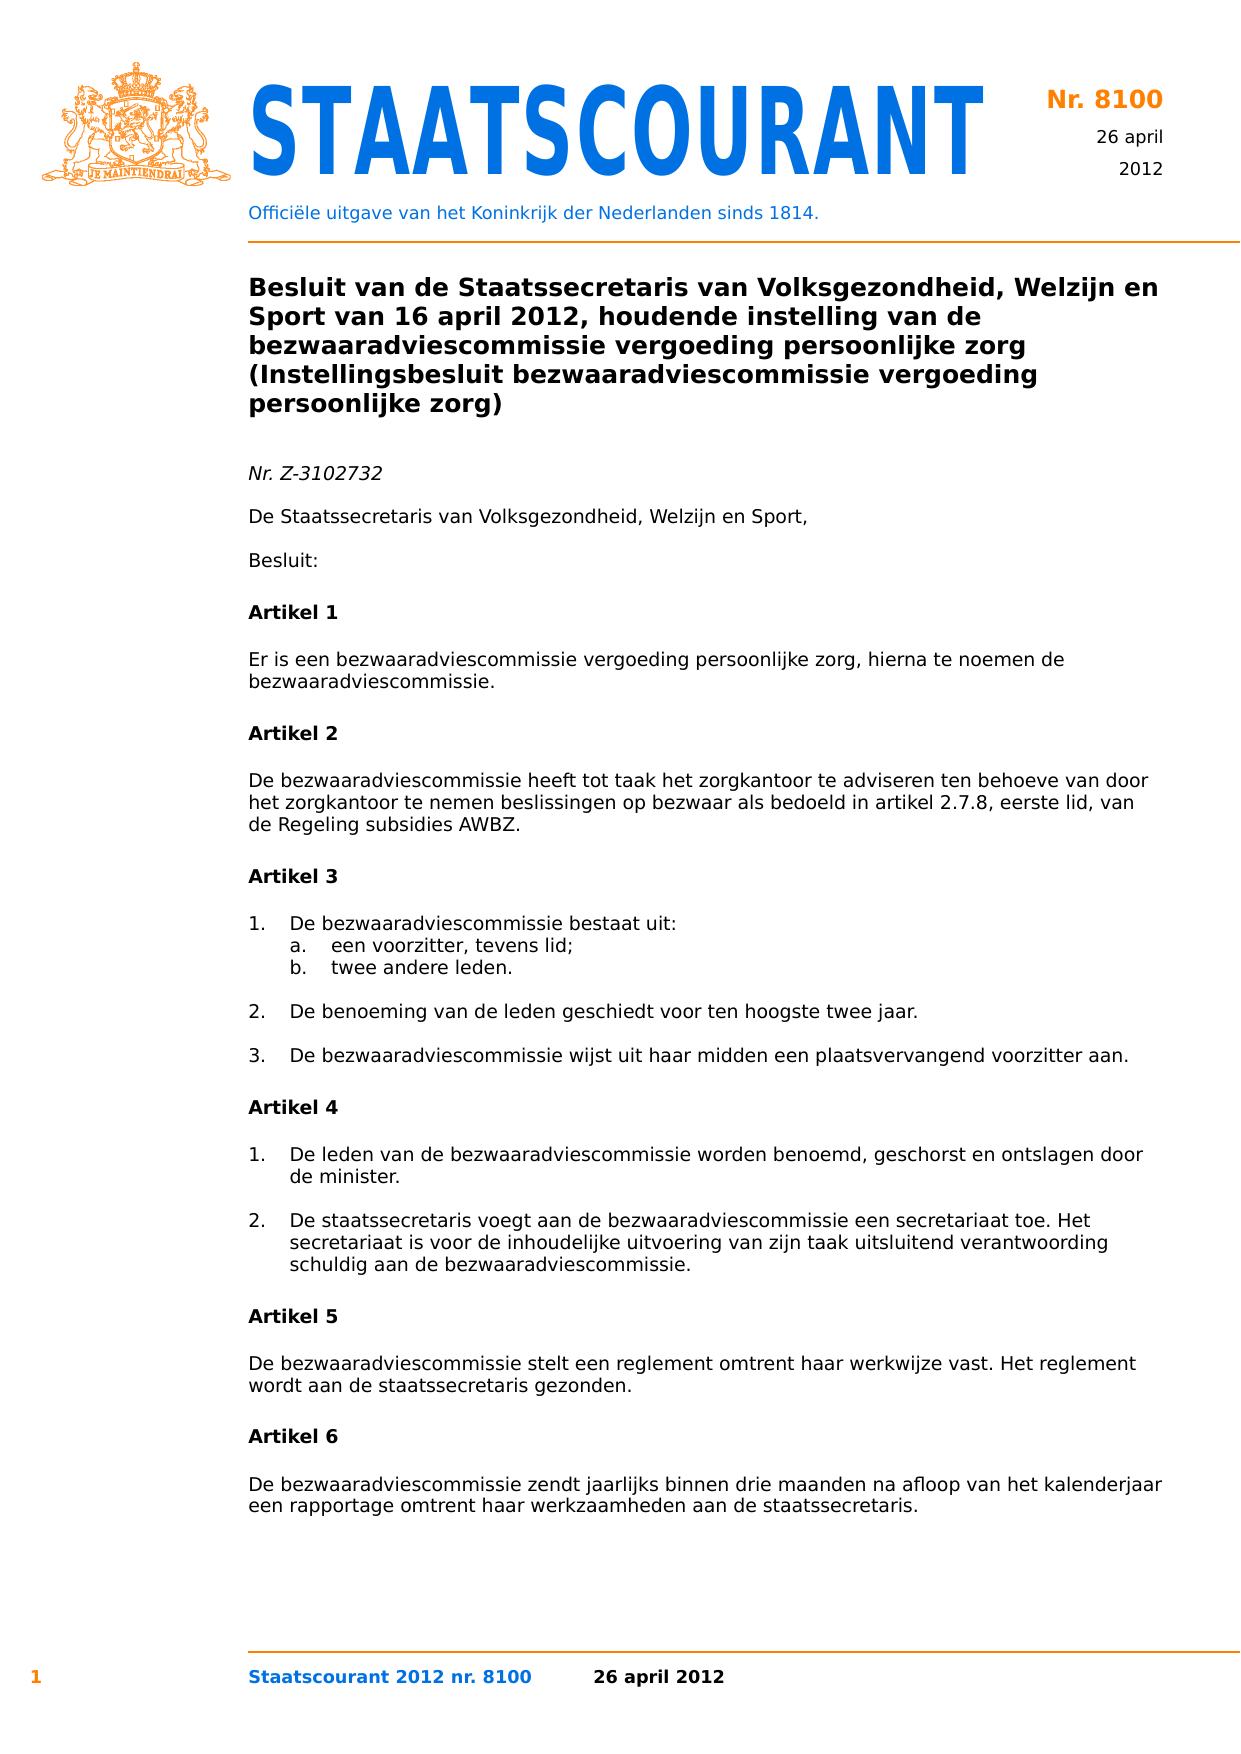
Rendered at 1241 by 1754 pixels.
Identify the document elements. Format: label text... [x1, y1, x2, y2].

text a. een voorzitter, tevens lid; [289, 935, 1163, 957]
text 3. De bezwaaradviescommissie wijst uit haar midden een plaatsvervangend voorzitter aan. [248, 1045, 1163, 1067]
subtitle Artikel 1 [248, 602, 1163, 624]
table_header [25, 62, 248, 241]
subtitle Artikel 2 [248, 723, 1163, 745]
text Nr. Z-3102732 [248, 463, 1163, 484]
subtitle Artikel 3 [248, 866, 1163, 888]
subtitle Artikel 6 [248, 1426, 1163, 1448]
text De Staatssecretaris van Volksgezondheid, Welzijn en Sport, [248, 506, 1163, 528]
text Er is een bezwaaradviescommissie vergoeding persoonlijke zorg, hierna te noemen de bezwaaradviescommissie. [248, 649, 1163, 693]
subtitle Artikel 4 [248, 1097, 1163, 1119]
text De bezwaaradviescommissie heeft tot taak het zorgkantoor te adviseren ten behoeve van door het zorgkantoor te nemen beslissingen op bezwaar als bedoeld in artikel 2.7.8, eerste lid, van de Regeling subsidies AWBZ. [248, 770, 1163, 836]
text Besluit: [248, 550, 1163, 572]
subtitle Besluit van de Staatssecretaris van Volksgezondheid, Welzijn en Sport van 16 april 2012, houdende instelling van de bezwaaradviescommissie vergoeding persoonlijke zorg (Instellingsbesluit bezwaaradviescommissie vergoeding persoonlijke zorg) [248, 273, 1163, 419]
text b. twee andere leden. [289, 957, 1163, 979]
table_header Nr. 8100 [998, 62, 1240, 121]
table_cell 2012 [998, 153, 1240, 203]
text De bezwaaradviescommissie zendt jaarlijks binnen drie maanden na afloop van het kalenderjaar een rapportage omtrent haar werkzaamheden aan de staatssecretaris. [248, 1473, 1163, 1517]
text 1. De leden van de bezwaaradviescommissie worden benoemd, geschorst en ontslagen door de minister. [248, 1144, 1163, 1188]
table_cell Officiële uitgave van het Koninkrijk der Nederlanden sinds 1814. [248, 203, 1240, 241]
subtitle Artikel 5 [248, 1306, 1163, 1327]
text De bezwaaradviescommissie stelt een reglement omtrent haar werkwijze vast. Het reglement wordt aan de staatssecretaris gezonden. [248, 1352, 1163, 1396]
picture [41, 62, 231, 186]
table_cell 26 april [998, 121, 1240, 153]
text 2. De benoeming van de leden geschiedt voor ten hoogste twee jaar. [248, 1001, 1163, 1023]
text 2. De staatssecretaris voegt aan de bezwaaradviescommissie een secretariaat toe. Het secretariaat is voor de inhoudelijke uitvoering van zijn taak uitsluitend verantwoording schuldig aan de bezwaaradviescommissie. [248, 1209, 1163, 1276]
text 1. De bezwaaradviescommissie bestaat uit: [248, 913, 1163, 935]
table_header STAATSCOURANT [248, 62, 998, 203]
